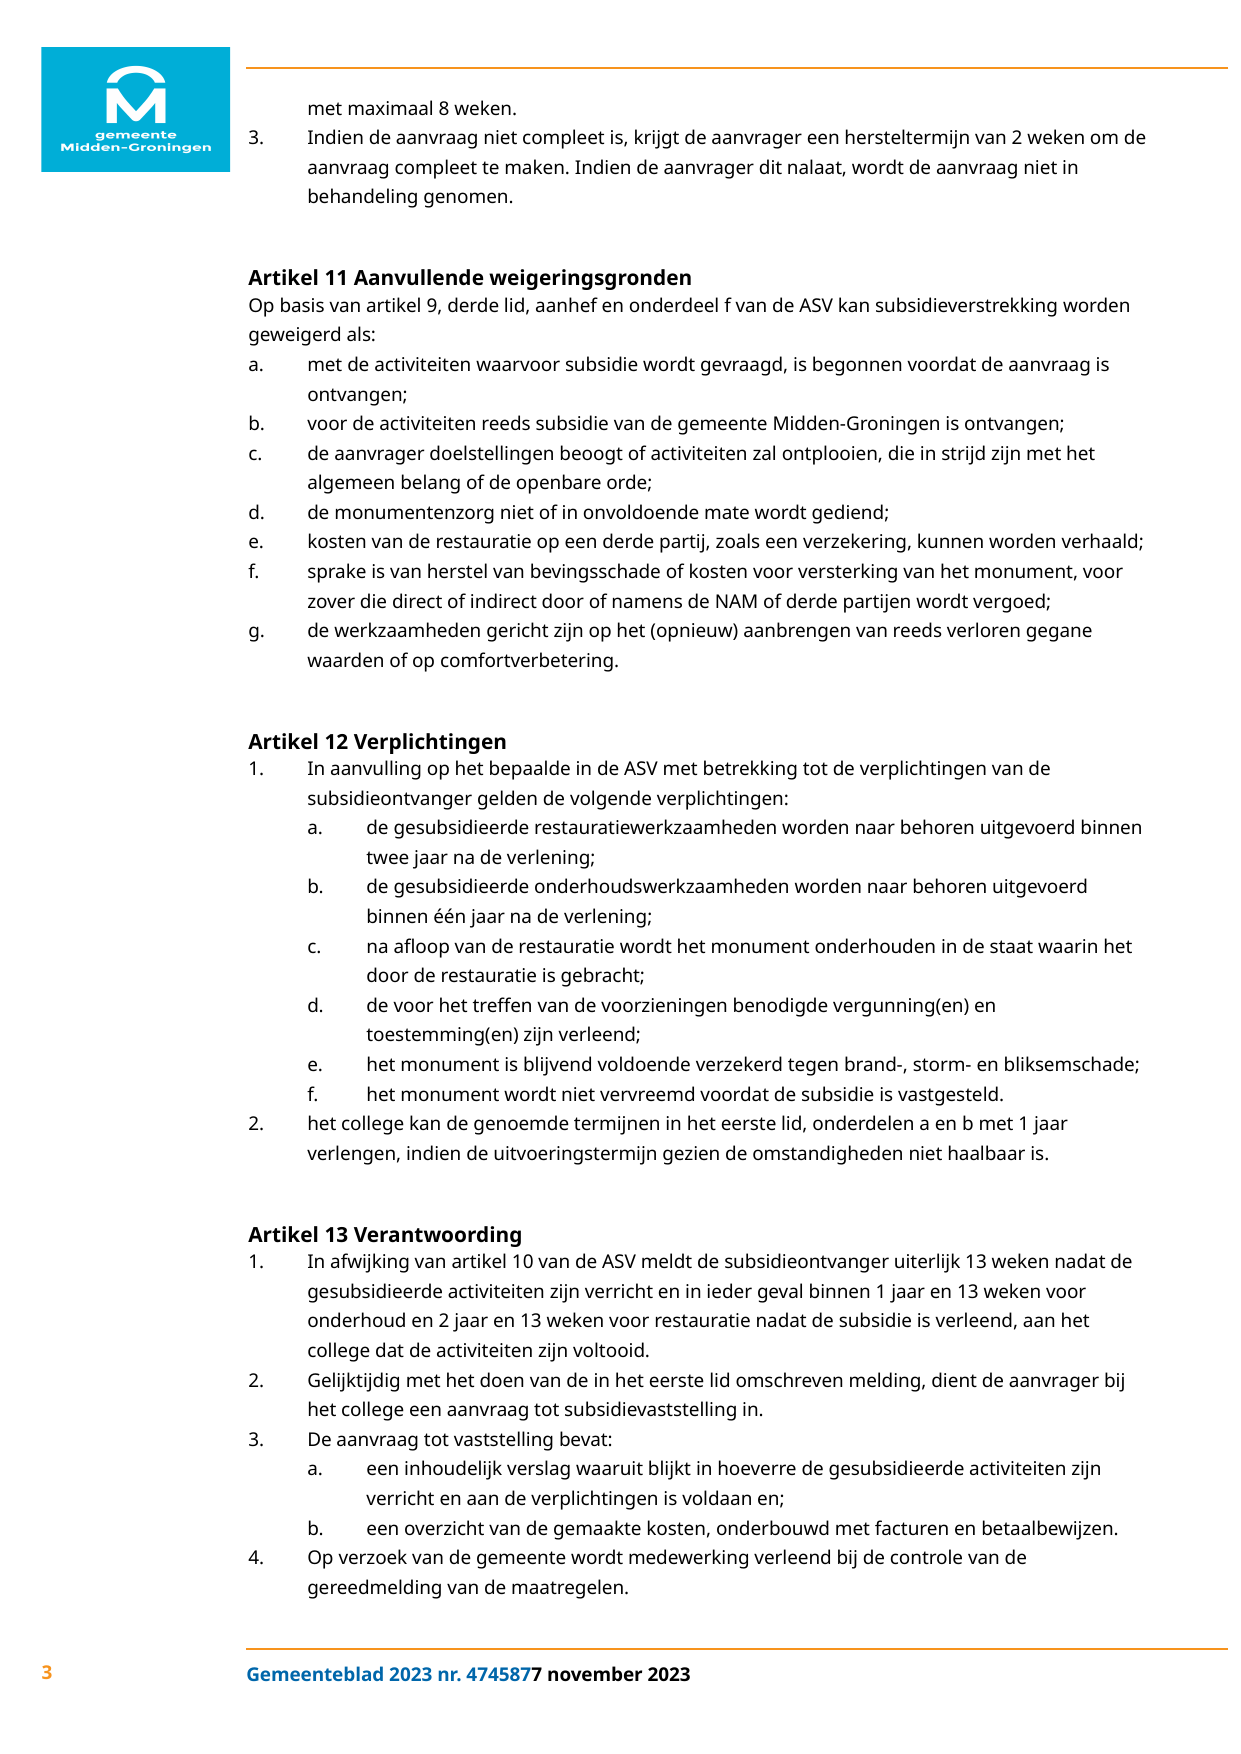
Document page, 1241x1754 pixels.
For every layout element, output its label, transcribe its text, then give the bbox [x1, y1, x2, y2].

list het monument is blijvend voldoende verzekerd tegen brand-, storm- en bliksemschade; [307, 1051, 1152, 1077]
list Op verzoek van de gemeente wordt medewerking verleend bij de controle van de gereedmelding van de maatregelen. [248, 1544, 1152, 1599]
list de gesubsidieerde onderhoudswerkzaamheden worden naar behoren uitgevoerd binnen één jaar na de verlening; [307, 874, 1152, 929]
picture [108, 66, 164, 82]
list de monumentenzorg niet of in onvoldoende mate wordt gediend; [248, 499, 1152, 525]
list kosten van de restauratie op een derde partij, zoals een verzekering, kunnen worden verhaald; [248, 529, 1152, 554]
list de aanvrager doelstellingen beoogt of activiteiten zal ontplooien, die in strijd zijn met het algemeen belang of de openbare orde; [248, 440, 1152, 495]
picture [184, 146, 190, 153]
list met de activiteiten waarvoor subsidie wordt gevraagd, is begonnen voordat de aanvraag is ontvangen; [248, 351, 1152, 406]
list de werkzaamheden gericht zijn op het (opnieuw) aanbrengen van reeds verloren gegane waarden of op comfortverbetering. [248, 617, 1152, 673]
list voor de activiteiten reeds subsidie van de gemeente Midden-Groningen is ontvangen; [248, 410, 1152, 436]
list met maximaal 8 weken. [248, 95, 1152, 121]
list een inhoudelijk verslag waaruit blijkt in hoeverre de gesubsidieerde activiteiten zijn verricht en aan de verplichtingen is voldaan en; [307, 1456, 1152, 1511]
list Indien de aanvraag niet compleet is, krijgt de aanvrager een hersteltermijn van 2 weken om de aanvraag compleet te maken. Indien de aanvrager dit nalaat, wordt de aanvraag niet in behandeling genomen. [248, 124, 1152, 209]
text Artikel 11 Aanvullende weigeringsgronden [248, 263, 1152, 292]
list sprake is van herstel van bevingsschade of kosten voor versterking van het monument, voor zover die direct of indirect door of namens de NAM of derde partijen wordt vergoed; [248, 558, 1152, 613]
text Artikel 12 Verplichtingen [248, 727, 1152, 755]
list na afloop van de restauratie wordt het monument onderhouden in de staat waarin het door de restauratie is gebracht; [307, 933, 1152, 988]
list het monument wordt niet vervreemd voordat de subsidie is vastgesteld. [307, 1081, 1152, 1107]
text Artikel 13 Verantwoording [248, 1220, 1152, 1248]
list de voor het treffen van de voorzieningen benodigde vergunning(en) en toestemming(en) zijn verleend; [307, 992, 1152, 1047]
list In aanvulling op het bepaalde in de ASV met betrekking tot de verplichtingen van de subsidieontvanger gelden de volgende verplichtingen: [248, 755, 1152, 811]
list de gesubsidieerde restauratiewerkzaamheden worden naar behoren uitgevoerd binnen twee jaar na de verlening; [307, 814, 1152, 870]
list De aanvraag tot vaststelling bevat: [248, 1426, 1152, 1452]
list Gelijktijdig met het doen van de in het eerste lid omschreven melding, dient de aanvrager bij het college een aanvraag tot subsidievaststelling in. [248, 1367, 1152, 1422]
picture [107, 89, 165, 122]
text Op basis van artikel 9, derde lid, aanhef en onderdeel f van de ASV kan subsidieverstrekking worden geweigerd als: [248, 292, 1152, 347]
list het college kan de genoemde termijnen in het eerste lid, onderdelen a en b met 1 jaar verlengen, indien de uitvoeringstermijn gezien de omstandigheden niet haalbaar is. [248, 1110, 1152, 1166]
list In afwijking van artikel 10 van de ASV meldt de subsidieontvanger uiterlijk 13 weken nadat de gesubsidieerde activiteiten zijn verricht en in ieder geval binnen 1 jaar en 13 weken voor onderhoud en 2 jaar en 13 weken voor restauratie nadat de subsidie is verleend, aan het college dat de activiteiten zijn voltooid. [248, 1248, 1152, 1363]
list een overzicht van de gemaakte kosten, onderbouwd met facturen en betaalbewijzen. [307, 1515, 1152, 1540]
